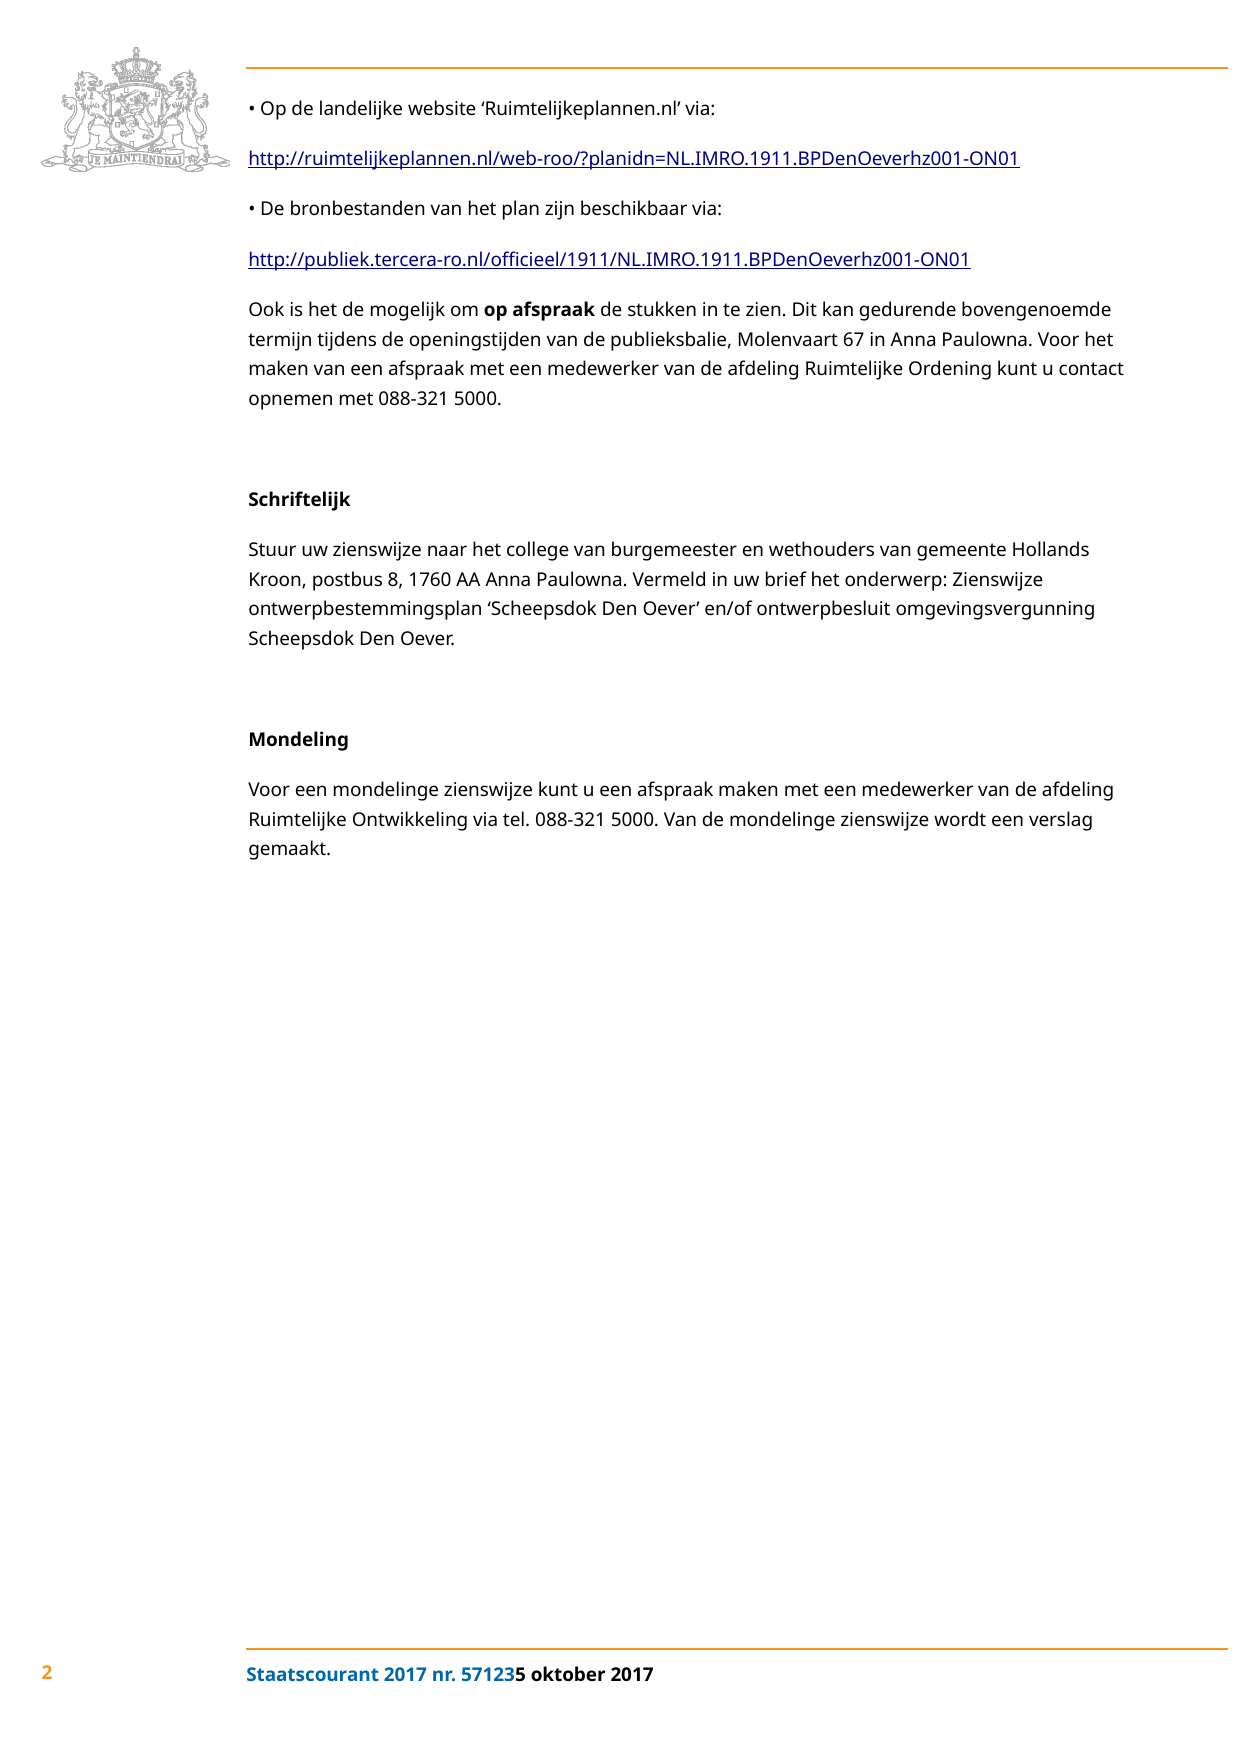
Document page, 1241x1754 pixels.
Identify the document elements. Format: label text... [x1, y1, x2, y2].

text Ook is het de mogelijk om op afspraak de stukken in te zien. Dit kan gedurende bovengenoemde termijn tijdens de openingstijden van de publieksbalie, Molenvaart 67 in Anna Paulowna. Voor het maken van een afspraak met een medewerker van de afdeling Ruimtelijke Ordening kunt u contact opnemen met 088-321 5000. [248, 296, 1152, 411]
picture [41, 47, 231, 172]
text Mondeling [248, 726, 1152, 752]
text Stuur uw zienswijze naar het college van burgemeester en wethouders van gemeente Hollands Kroon, postbus 8, 1760 AA Anna Paulowna. Vermeld in uw brief het onderwerp: Zienswijze ontwerpbestemmingsplan ‘Scheepsdok Den Oever’ en/of ontwerpbesluit omgevingsvergunning Scheepsdok Den Oever. [248, 536, 1152, 651]
text • De bronbestanden van het plan zijn beschikbaar via: [248, 196, 1152, 221]
text • Op de landelijke website ‘Ruimtelijkeplannen.nl’ via: [248, 95, 1152, 121]
text Schriftelijk [248, 486, 1152, 512]
text http://ruimtelijkeplannen.nl/web-roo/?planidn=NL.IMRO.1911.BPDenOeverhz001-ON01 [248, 145, 1152, 171]
text http://publiek.tercera-ro.nl/officieel/1911/NL.IMRO.1911.BPDenOeverhz001-ON01 [248, 246, 1152, 272]
text Voor een mondelinge zienswijze kunt u een afspraak maken met een medewerker van de afdeling Ruimtelijke Ontwikkeling via tel. 088-321 5000. Van de mondelinge zienswijze wordt een verslag gemaakt. [248, 776, 1152, 861]
